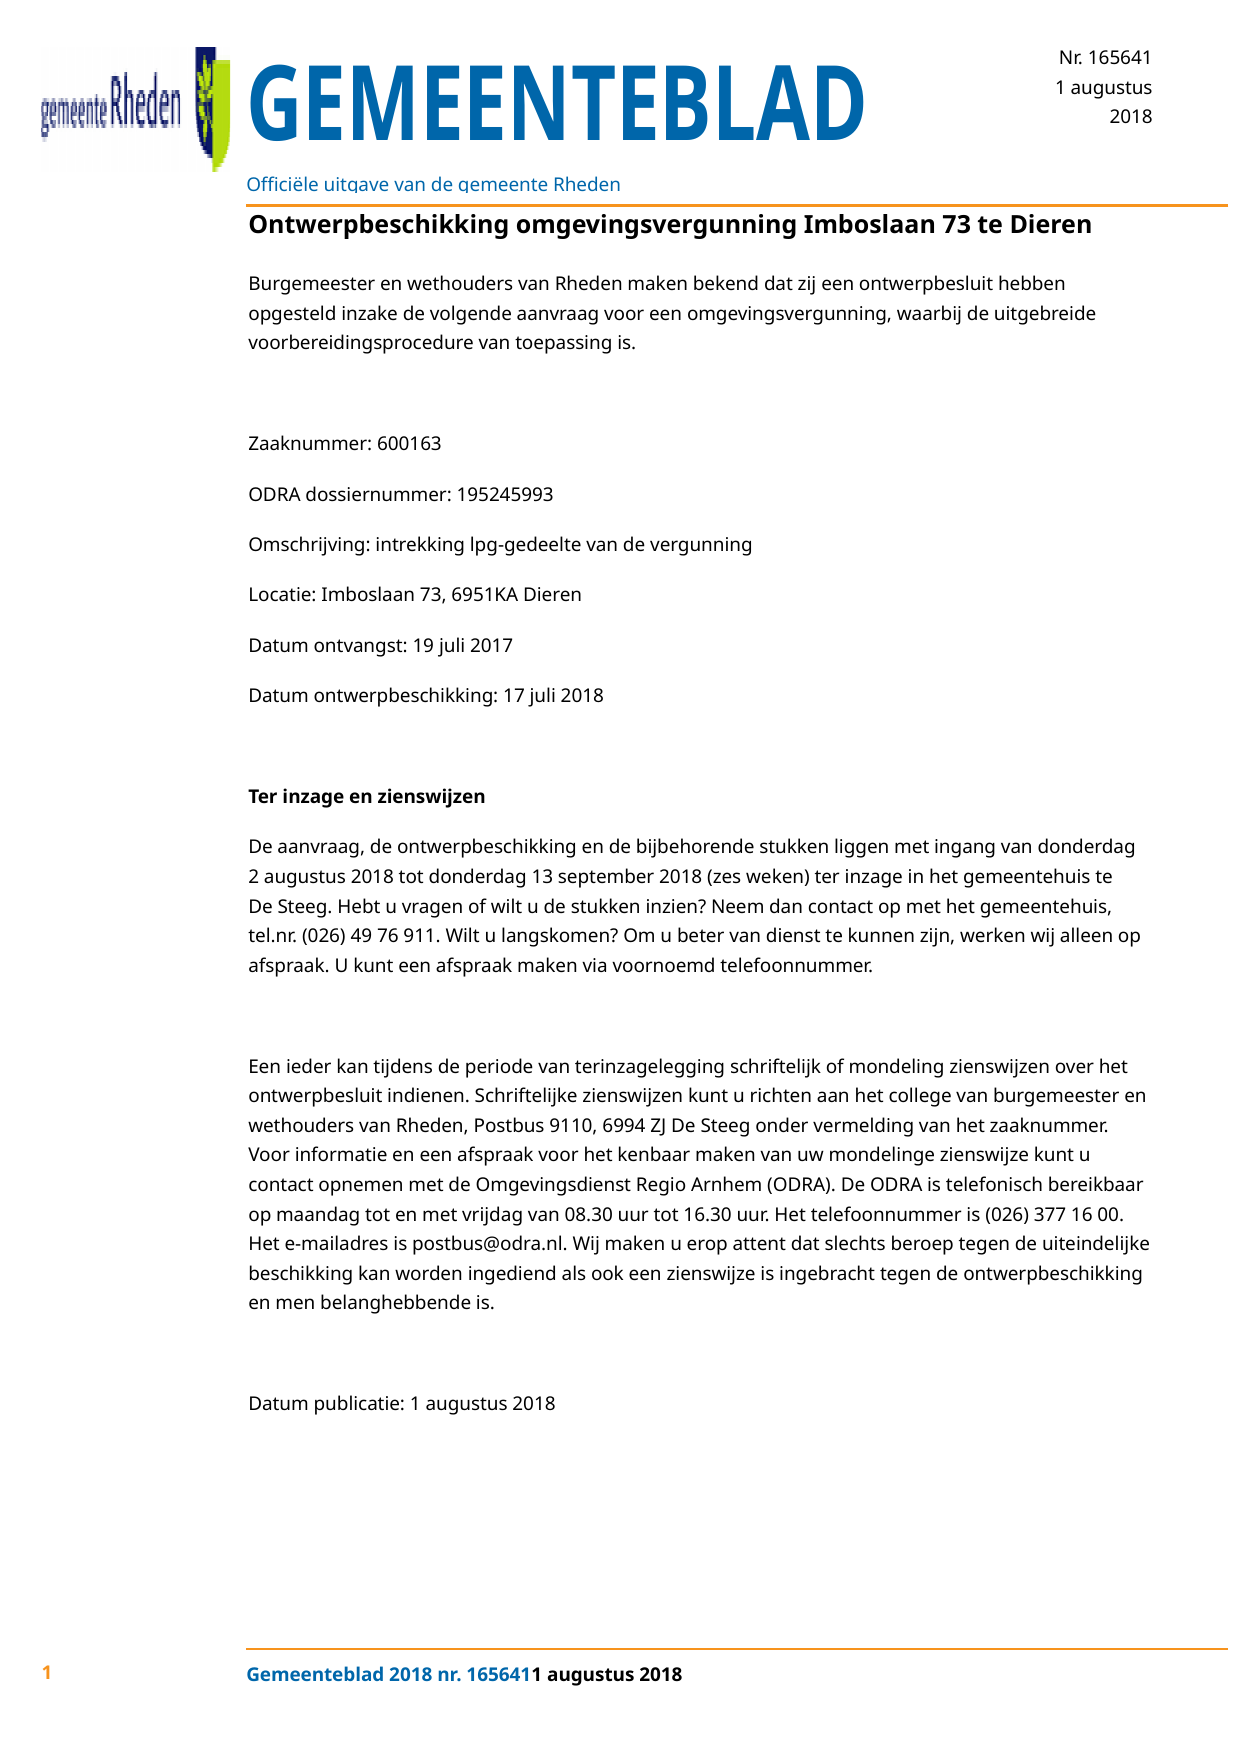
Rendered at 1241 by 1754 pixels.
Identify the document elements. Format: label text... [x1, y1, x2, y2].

text De aanvraag, de ontwerpbeschikking en de bijbehorende stukken liggen met ingang van donderdag 2 augustus 2018 tot donderdag 13 september 2018 (zes weken) ter inzage in het gemeentehuis te De Steeg. Hebt u vragen of wilt u de stukken inzien? Neem dan contact op met het gemeentehuis, tel.nr. (026) 49 76 911. Wilt u langskomen? Om u beter van dienst te kunnen zijn, werken wij alleen op afspraak. U kunt een afspraak maken via voornoemd telefoonnummer. [248, 834, 1152, 978]
text Ontwerpbeschikking omgevingsvergunning Imboslaan 73 te Dieren [248, 207, 1152, 241]
text Locatie: Imboslaan 73, 6951KA Dieren [248, 582, 1152, 607]
text Burgemeester en wethouders van Rheden maken bekend dat zij een ontwerpbesluit hebben opgesteld inzake de volgende aanvraag voor een omgevingsvergunning, waarbij de uitgebreide voorbereidingsprocedure van toepassing is. [248, 270, 1152, 355]
text Ter inzage en zienswijzen [248, 783, 1152, 809]
text Datum ontwerpbeschikking: 17 juli 2018 [248, 682, 1152, 708]
text ODRA dossiernummer: 195245993 [248, 481, 1152, 506]
picture [41, 47, 231, 172]
text Datum publicatie: 1 augustus 2018 [248, 1390, 1152, 1416]
text Omschrijving: intrekking lpg-gedeelte van de vergunning [248, 531, 1152, 557]
text Zaaknummer: 600163 [248, 430, 1152, 456]
text Een ieder kan tijdens de periode van terinzagelegging schriftelijk of mondeling zienswijzen over het ontwerpbesluit indienen. Schriftelijke zienswijzen kunt u richten aan het college van burgemeester en wethouders van Rheden, Postbus 9110, 6994 ZJ De Steeg onder vermelding van het zaaknummer. Voor informatie en een afspraak voor het kenbaar maken van uw mondelinge zienswijze kunt u contact opnemen met de Omgevingsdienst Regio Arnhem (ODRA). De ODRA is telefonisch bereikbaar op maandag tot en met vrijdag van 08.30 uur tot 16.30 uur. Het telefoonnummer is (026) 377 16 00. Het e-mailadres is postbus@odra.nl. Wij maken u erop attent dat slechts beroep tegen de uiteindelijke beschikking kan worden ingediend als ook een zienswijze is ingebracht tegen de ontwerpbeschikking en men belanghebbende is. [248, 1053, 1152, 1315]
text Datum ontvangst: 19 juli 2017 [248, 632, 1152, 658]
